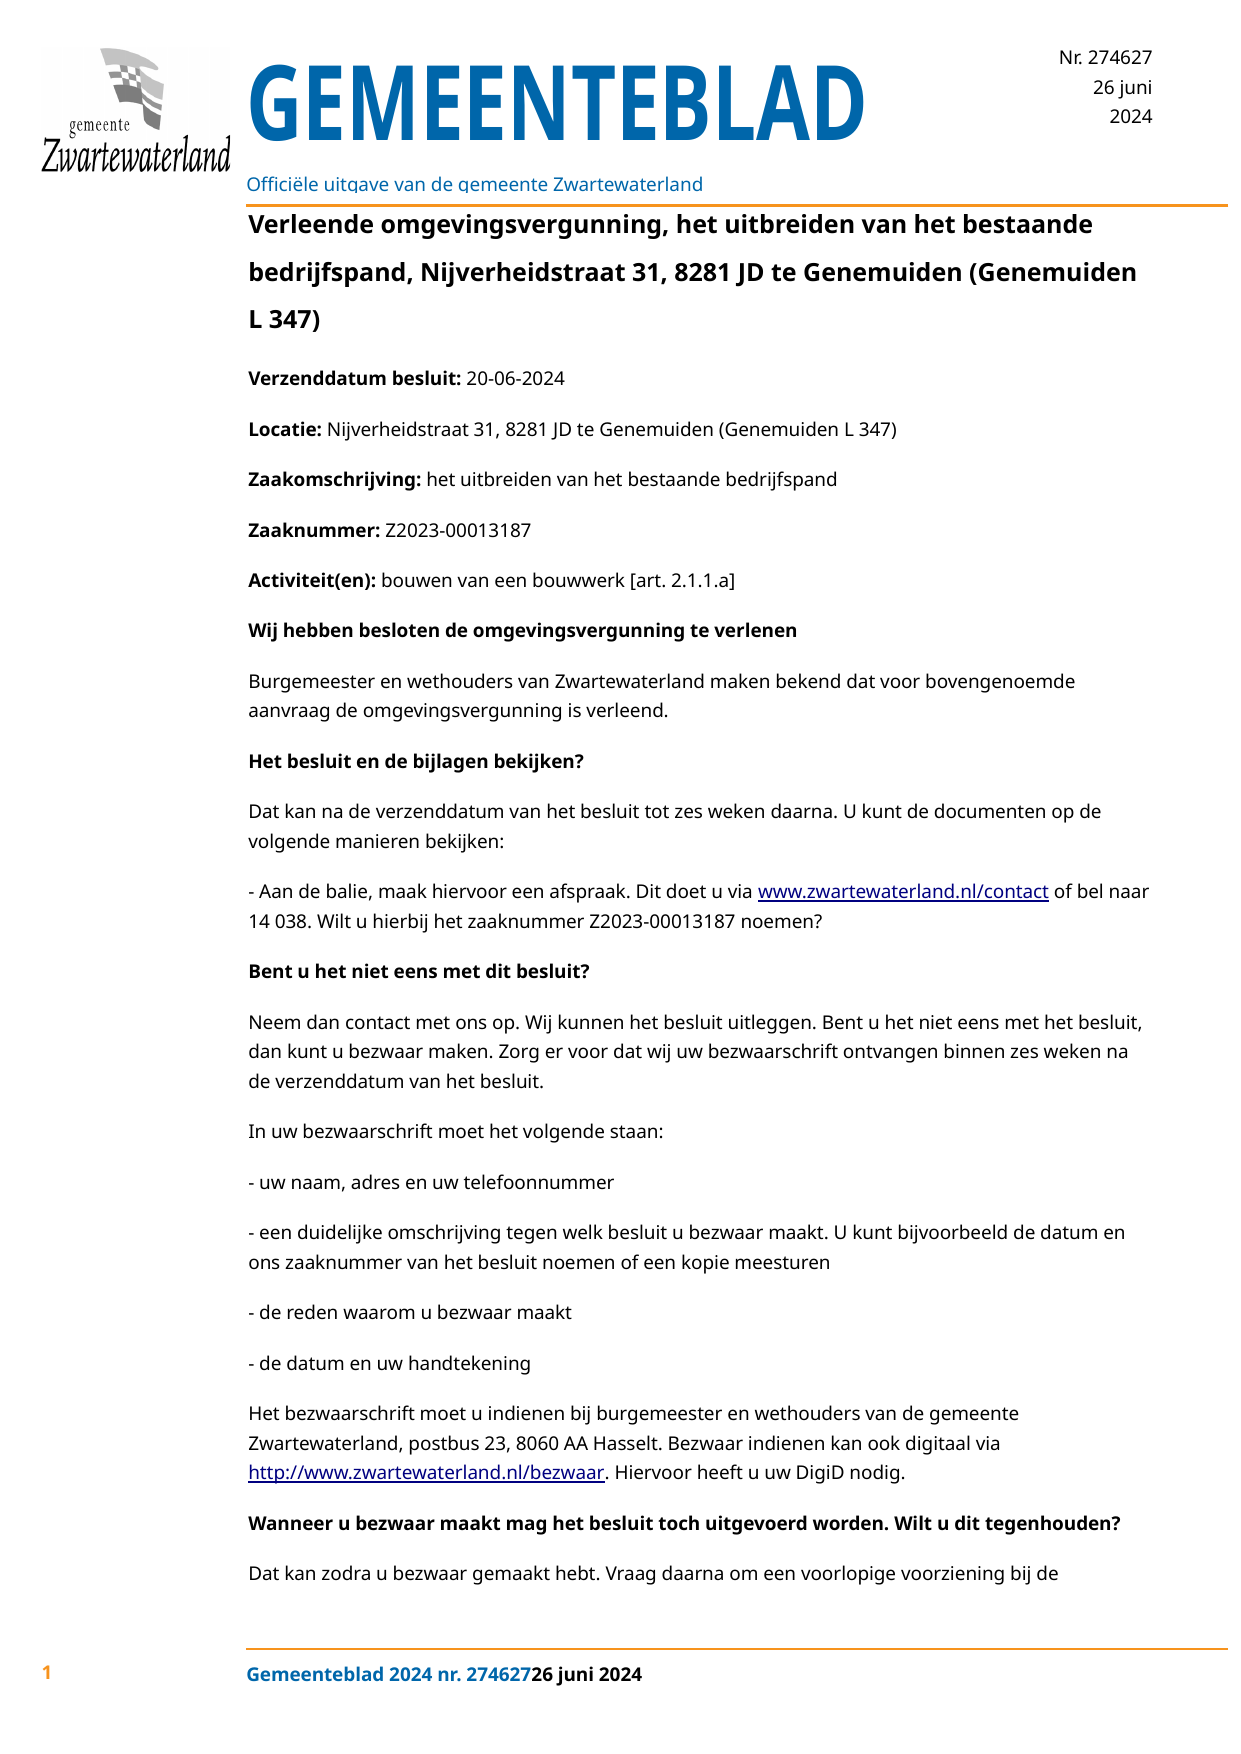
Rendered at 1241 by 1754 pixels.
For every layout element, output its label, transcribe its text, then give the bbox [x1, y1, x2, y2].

text Burgemeester en wethouders van Zwartewaterland maken bekend dat voor bovengenoemde aanvraag de omgevingsvergunning is verleend. [248, 668, 1152, 723]
text Zaaknummer: Z2023-00013187 [248, 517, 1152, 542]
text Bent u het niet eens met dit besluit? [248, 958, 1152, 984]
text - de reden waarom u bezwaar maakt [248, 1299, 1152, 1325]
text Activiteit(en): bouwen van een bouwwerk [art. 2.1.1.a] [248, 567, 1152, 593]
text Zaakomschrijving: het uitbreiden van het bestaande bedrijfspand [248, 466, 1152, 492]
text - Aan de balie, maak hiervoor een afspraak. Dit doet u via www.zwartewaterland.nl/contact of bel naar 14 038. Wilt u hierbij het zaaknummer Z2023-00013187 noemen? [248, 878, 1152, 934]
text Locatie: Nijverheidstraat 31, 8281 JD te Genemuiden (Genemuiden L 347) [248, 416, 1152, 442]
text - uw naam, adres en uw telefoonnummer [248, 1169, 1152, 1194]
text - de datum en uw handtekening [248, 1350, 1152, 1375]
text Dat kan na de verzenddatum van het besluit tot zes weken daarna. U kunt de documenten op de volgende manieren bekijken: [248, 798, 1152, 854]
picture [41, 47, 231, 172]
text Wanneer u bezwaar maakt mag het besluit toch uitgevoerd worden. Wilt u dit tegenhouden? [248, 1510, 1152, 1535]
text In uw bezwaarschrift moet het volgende staan: [248, 1118, 1152, 1144]
text Wij hebben besloten de omgevingsvergunning te verlenen [248, 618, 1152, 643]
text Het bezwaarschrift moet u indienen bij burgemeester en wethouders van de gemeente Zwartewaterland, postbus 23, 8060 AA Hasselt. Bezwaar indienen kan ook digitaal via http://www.zwartewaterland.nl/bezwaar. Hiervoor heeft u uw DigiD nodig. [248, 1400, 1152, 1485]
text Het besluit en de bijlagen bekijken? [248, 748, 1152, 774]
text Dat kan zodra u bezwaar gemaakt hebt. Vraag daarna om een voorlopige voorziening bij de [248, 1560, 1152, 1586]
text Neem dan contact met ons op. Wij kunnen het besluit uitleggen. Bent u het niet eens met het besluit, dan kunt u bezwaar maken. Zorg er voor dat wij uw bezwaarschrift ontvangen binnen zes weken na de verzenddatum van het besluit. [248, 1009, 1152, 1094]
text Verleende omgevingsvergunning, het uitbreiden van het bestaande bedrijfspand, Nijverheidstraat 31, 8281 JD te Genemuiden (Genemuiden L 347) [248, 207, 1152, 336]
text - een duidelijke omschrijving tegen welk besluit u bezwaar maakt. U kunt bijvoorbeeld de datum en ons zaaknummer van het besluit noemen of een kopie meesturen [248, 1219, 1152, 1274]
text Verzenddatum besluit: 20-06-2024 [248, 366, 1152, 391]
